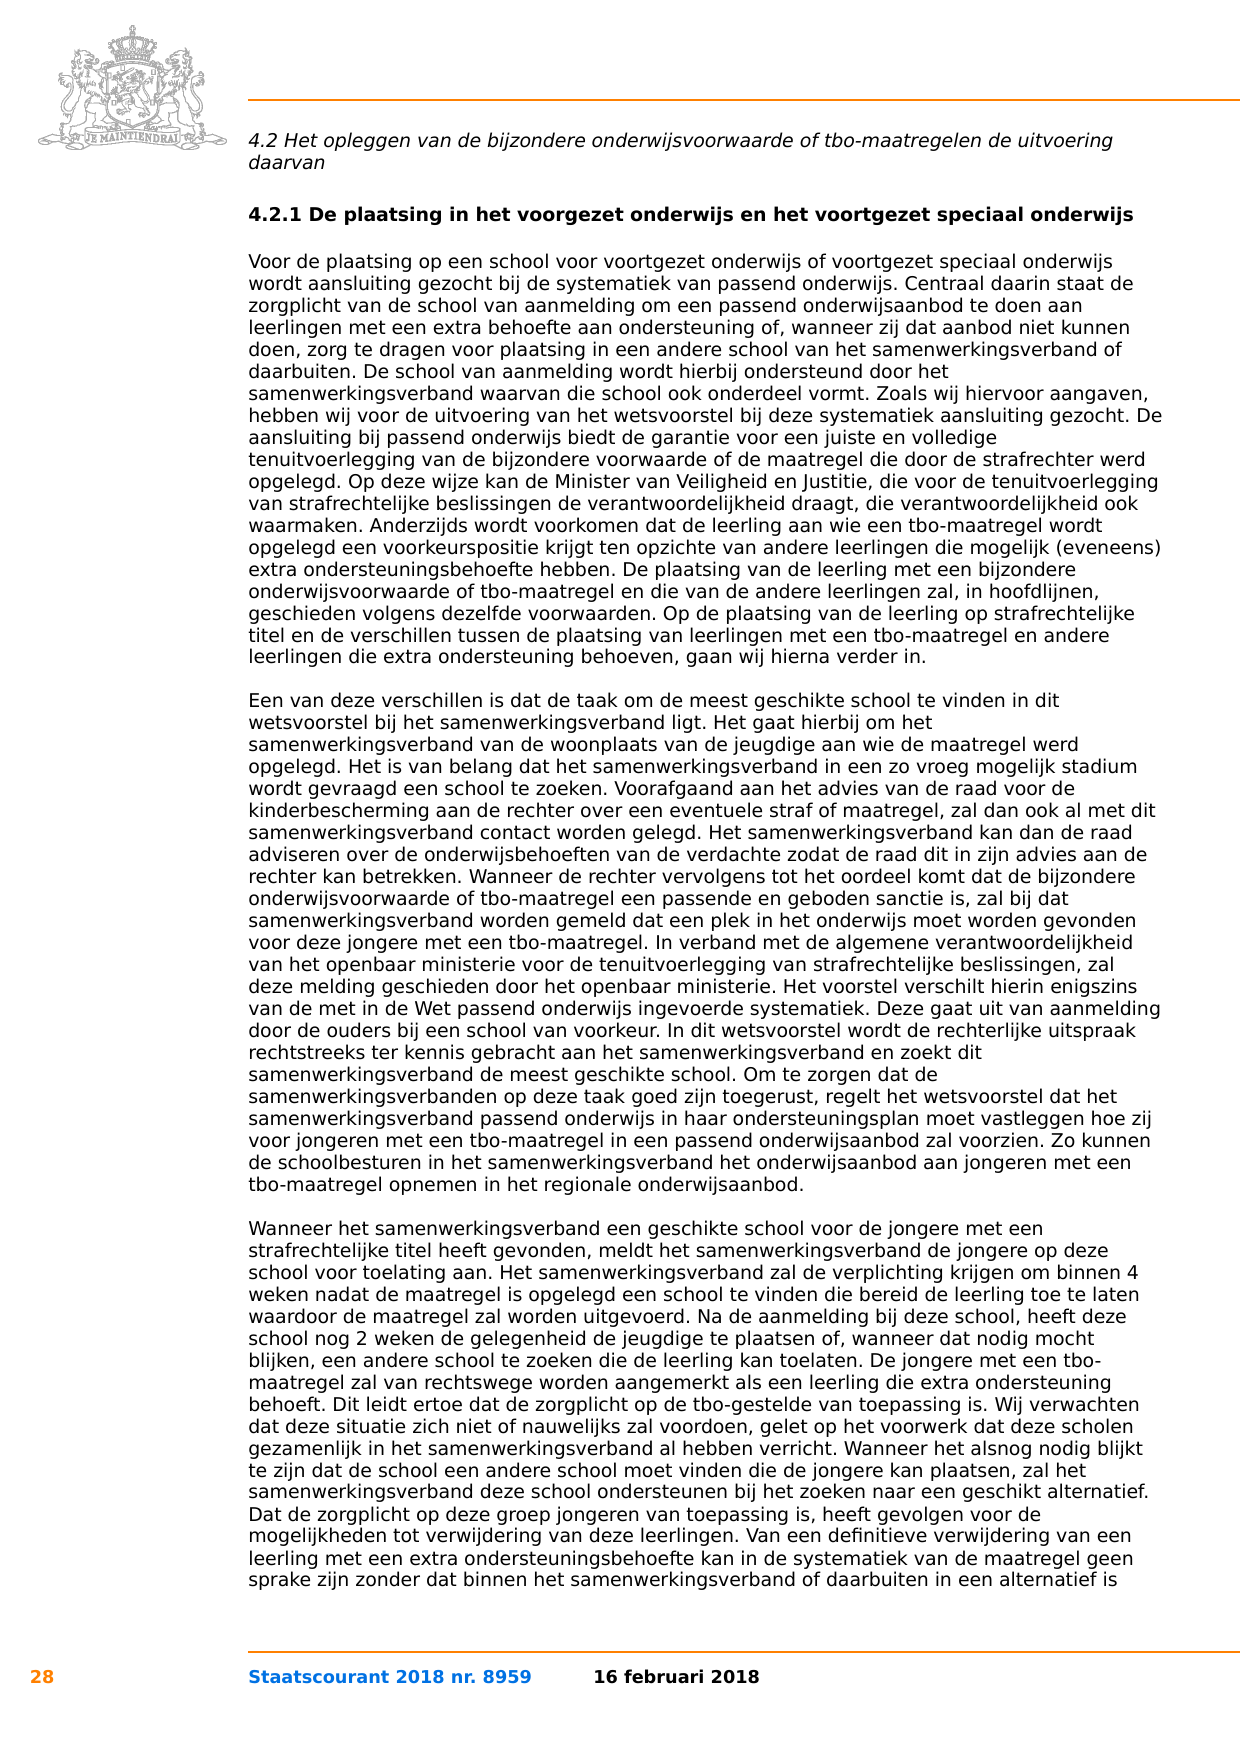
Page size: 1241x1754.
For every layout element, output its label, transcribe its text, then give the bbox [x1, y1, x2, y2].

text Een van deze verschillen is dat de taak om de meest geschikte school te vinden in dit wetsvoorstel bij het samenwerkingsverband ligt. Het gaat hierbij om het samenwerkingsverband van de woonplaats van de jeugdige aan wie de maatregel werd opgelegd. Het is van belang dat het samenwerkingsverband in een zo vroeg mogelijk stadium wordt gevraagd een school te zoeken. Voorafgaand aan het advies van de raad voor de kinderbescherming aan de rechter over een eventuele straf of maatregel, zal dan ook al met dit samenwerkingsverband contact worden gelegd. Het samenwerkingsverband kan dan de raad adviseren over de onderwijsbehoeften van de verdachte zodat de raad dit in zijn advies aan de rechter kan betrekken. Wanneer de rechter vervolgens tot het oordeel komt dat de bijzondere onderwijsvoorwaarde of tbo-maatregel een passende en geboden sanctie is, zal bij dat samenwerkingsverband worden gemeld dat een plek in het onderwijs moet worden gevonden voor deze jongere met een tbo-maatregel. In verband met de algemene verantwoordelijkheid van het openbaar ministerie voor de tenuitvoerlegging van strafrechtelijke beslissingen, zal deze melding geschieden door het openbaar ministerie. Het voorstel verschilt hierin enigszins van de met in de Wet passend onderwijs ingevoerde systematiek. Deze gaat uit van aanmelding door de ouders bij een school van voorkeur. In dit wetsvoorstel wordt de rechterlijke uitspraak rechtstreeks ter kennis gebracht aan het samenwerkingsverband en zoekt dit samenwerkingsverband de meest geschikte school. Om te zorgen dat de samenwerkingsverbanden op deze taak goed zijn toegerust, regelt het wetsvoorstel dat het samenwerkingsverband passend onderwijs in haar ondersteuningsplan moet vastleggen hoe zij voor jongeren met een tbo-maatregel in een passend onderwijsaanbod zal voorzien. Zo kunnen de schoolbesturen in het samenwerkingsverband het onderwijsaanbod aan jongeren met een tbo-maatregel opnemen in het regionale onderwijsaanbod. [248, 690, 1163, 1196]
subtitle 4.2.1 De plaatsing in het voorgezet onderwijs en het voortgezet speciaal onderwijs [248, 204, 1163, 226]
picture [38, 25, 227, 150]
text Wanneer het samenwerkingsverband een geschikte school voor de jongere met een strafrechtelijke titel heeft gevonden, meldt het samenwerkingsverband de jongere op deze school voor toelating aan. Het samenwerkingsverband zal de verplichting krijgen om binnen 4 weken nadat de maatregel is opgelegd een school te vinden die bereid de leerling toe te laten waardoor de maatregel zal worden uitgevoerd. Na de aanmelding bij deze school, heeft deze school nog 2 weken de gelegenheid de jeugdige te plaatsen of, wanneer dat nodig mocht blijken, een andere school te zoeken die de leerling kan toelaten. De jongere met een tbo-maatregel zal van rechtswege worden aangemerkt als een leerling die extra ondersteuning behoeft. Dit leidt ertoe dat de zorgplicht op de tbo-gestelde van toepassing is. Wij verwachten dat deze situatie zich niet of nauwelijks zal voordoen, gelet op het voorwerk dat deze scholen gezamenlijk in het samenwerkingsverband al hebben verricht. Wanneer het alsnog nodig blijkt te zijn dat de school een andere school moet vinden die de jongere kan plaatsen, zal het samenwerkingsverband deze school ondersteunen bij het zoeken naar een geschikt alternatief. Dat de zorgplicht op deze groep jongeren van toepassing is, heeft gevolgen voor de mogelijkheden tot verwijdering van deze leerlingen. Van een definitieve verwijdering van een leerling met een extra ondersteuningsbehoefte kan in de systematiek van de maatregel geen sprake zijn zonder dat binnen het samenwerkingsverband of daarbuiten in een alternatief is [248, 1218, 1163, 1591]
text Voor de plaatsing op een school voor voortgezet onderwijs of voortgezet speciaal onderwijs wordt aansluiting gezocht bij de systematiek van passend onderwijs. Centraal daarin staat de zorgplicht van de school van aanmelding om een passend onderwijsaanbod te doen aan leerlingen met een extra behoefte aan ondersteuning of, wanneer zij dat aanbod niet kunnen doen, zorg te dragen voor plaatsing in een andere school van het samenwerkingsverband of daarbuiten. De school van aanmelding wordt hierbij ondersteund door het samenwerkingsverband waarvan die school ook onderdeel vormt. Zoals wij hiervoor aangaven, hebben wij voor de uitvoering van het wetsvoorstel bij deze systematiek aansluiting gezocht. De aansluiting bij passend onderwijs biedt de garantie voor een juiste en volledige tenuitvoerlegging van de bijzondere voorwaarde of de maatregel die door de strafrechter werd opgelegd. Op deze wijze kan de Minister van Veiligheid en Justitie, die voor de tenuitvoerlegging van strafrechtelijke beslissingen de verantwoordelijkheid draagt, die verantwoordelijkheid ook waarmaken. Anderzijds wordt voorkomen dat de leerling aan wie een tbo-maatregel wordt opgelegd een voorkeurspositie krijgt ten opzichte van andere leerlingen die mogelijk (eveneens) extra ondersteuningsbehoefte hebben. De plaatsing van de leerling met een bijzondere onderwijsvoorwaarde of tbo-maatregel en die van de andere leerlingen zal, in hoofdlijnen, geschieden volgens dezelfde voorwaarden. Op de plaatsing van de leerling op strafrechtelijke titel en de verschillen tussen de plaatsing van leerlingen met een tbo-maatregel en andere leerlingen die extra ondersteuning behoeven, gaan wij hierna verder in. [248, 251, 1163, 668]
subtitle 4.2 Het opleggen van de bijzondere onderwijsvoorwaarde of tbo-maatregelen de uitvoering daarvan [248, 130, 1163, 174]
